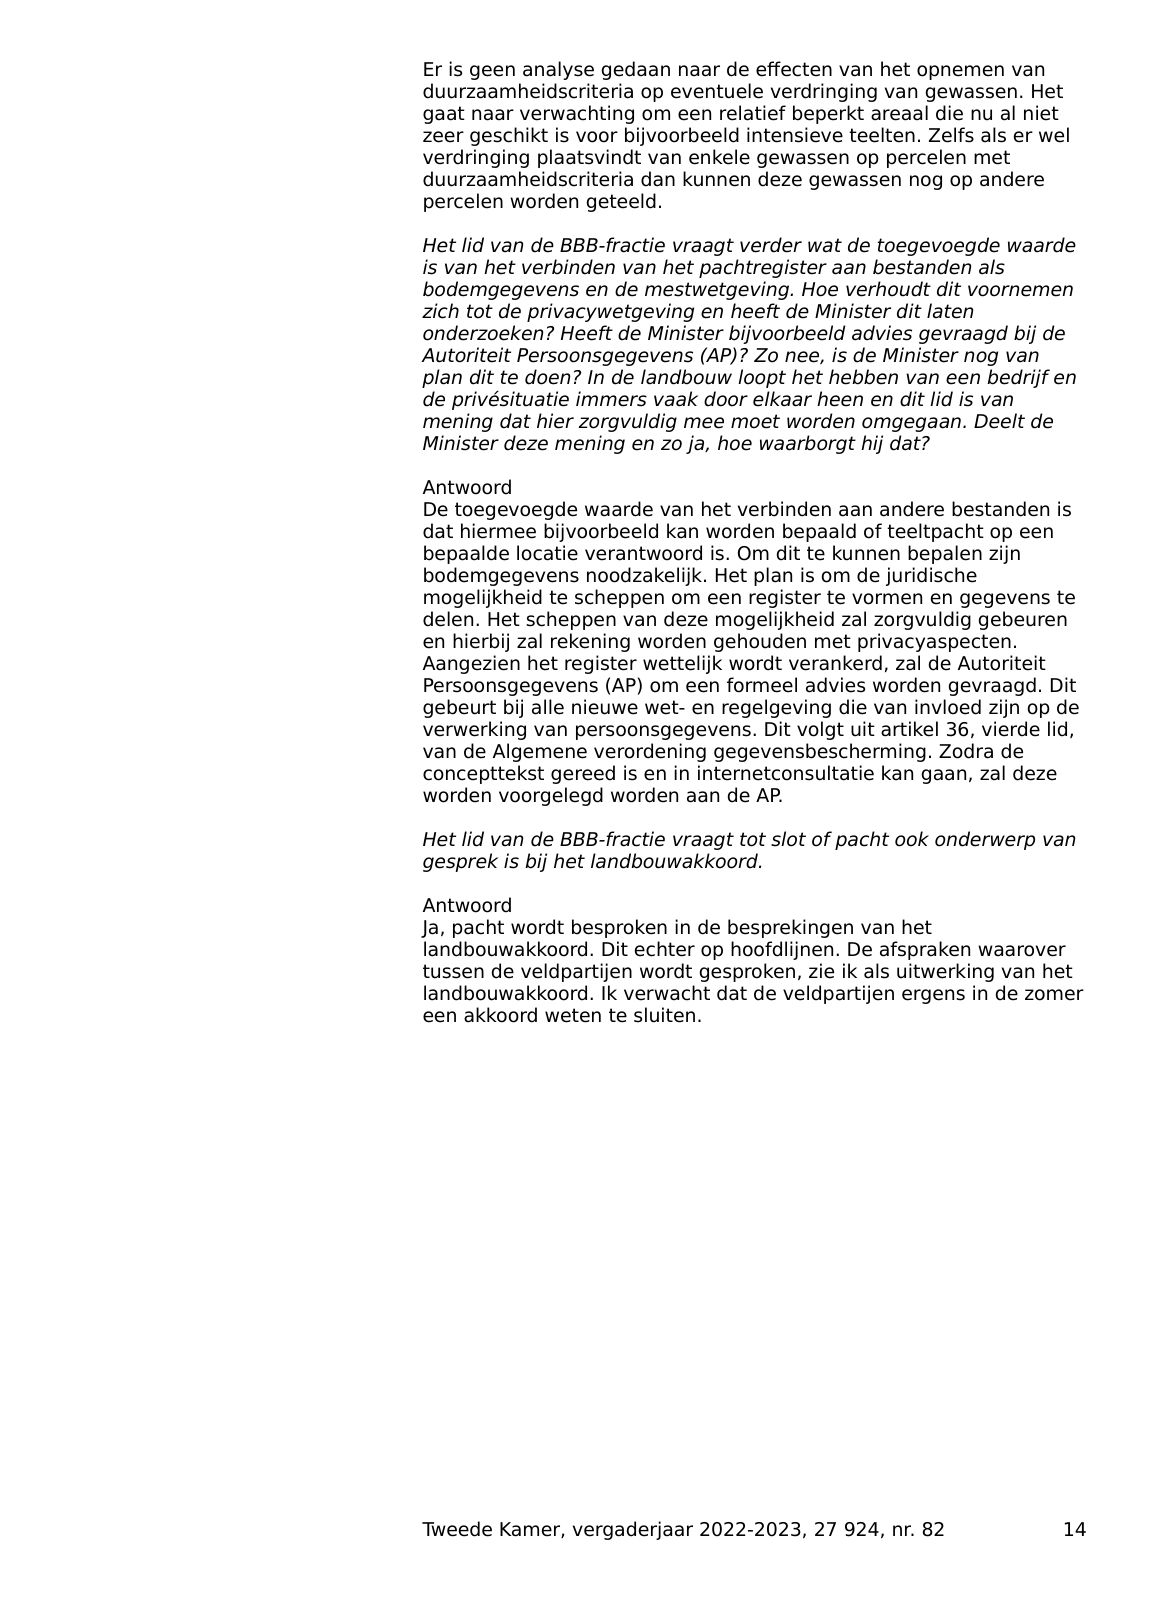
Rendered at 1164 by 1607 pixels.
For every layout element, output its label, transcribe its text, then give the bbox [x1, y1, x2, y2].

text Het lid van de BBB-fractie vraagt tot slot of pacht ook onderwerp van gesprek is bij het landbouwakkoord. [422, 829, 1087, 873]
text Antwoord [422, 477, 1087, 499]
text Ja, pacht wordt besproken in de besprekingen van het landbouwakkoord. Dit echter op hoofdlijnen. De afspraken waarover tussen de veldpartijen wordt gesproken, zie ik als uitwerking van het landbouwakkoord. Ik verwacht dat de veldpartijen ergens in de zomer een akkoord weten te sluiten. [422, 917, 1087, 1027]
text De toegevoegde waarde van het verbinden aan andere bestanden is dat hiermee bijvoorbeeld kan worden bepaald of teeltpacht op een bepaalde locatie verantwoord is. Om dit te kunnen bepalen zijn bodemgegevens noodzakelijk. Het plan is om de juridische mogelijkheid te scheppen om een register te vormen en gegevens te delen. Het scheppen van deze mogelijkheid zal zorgvuldig gebeuren en hierbij zal rekening worden gehouden met privacyaspecten. Aangezien het register wettelijk wordt verankerd, zal de Autoriteit Persoonsgegevens (AP) om een formeel advies worden gevraagd. Dit gebeurt bij alle nieuwe wet- en regelgeving die van invloed zijn op de verwerking van persoonsgegevens. Dit volgt uit artikel 36, vierde lid, van de Algemene verordening gegevensbescherming. Zodra de concepttekst gereed is en in internetconsultatie kan gaan, zal deze worden voorgelegd worden aan de AP. [422, 499, 1087, 807]
text Antwoord [422, 895, 1087, 917]
text Het lid van de BBB-fractie vraagt verder wat de toegevoegde waarde is van het verbinden van het pachtregister aan bestanden als bodemgegevens en de mestwetgeving. Hoe verhoudt dit voornemen zich tot de privacywetgeving en heeft de Minister dit laten onderzoeken? Heeft de Minister bijvoorbeeld advies gevraagd bij de Autoriteit Persoonsgegevens (AP)? Zo nee, is de Minister nog van plan dit te doen? In de landbouw loopt het hebben van een bedrijf en de privésituatie immers vaak door elkaar heen en dit lid is van mening dat hier zorgvuldig mee moet worden omgegaan. Deelt de Minister deze mening en zo ja, hoe waarborgt hij dat? [422, 235, 1087, 455]
text Er is geen analyse gedaan naar de effecten van het opnemen van duurzaamheidscriteria op eventuele verdringing van gewassen. Het gaat naar verwachting om een relatief beperkt areaal die nu al niet zeer geschikt is voor bijvoorbeeld intensieve teelten. Zelfs als er wel verdringing plaatsvindt van enkele gewassen op percelen met duurzaamheidscriteria dan kunnen deze gewassen nog op andere percelen worden geteeld. [422, 59, 1087, 213]
